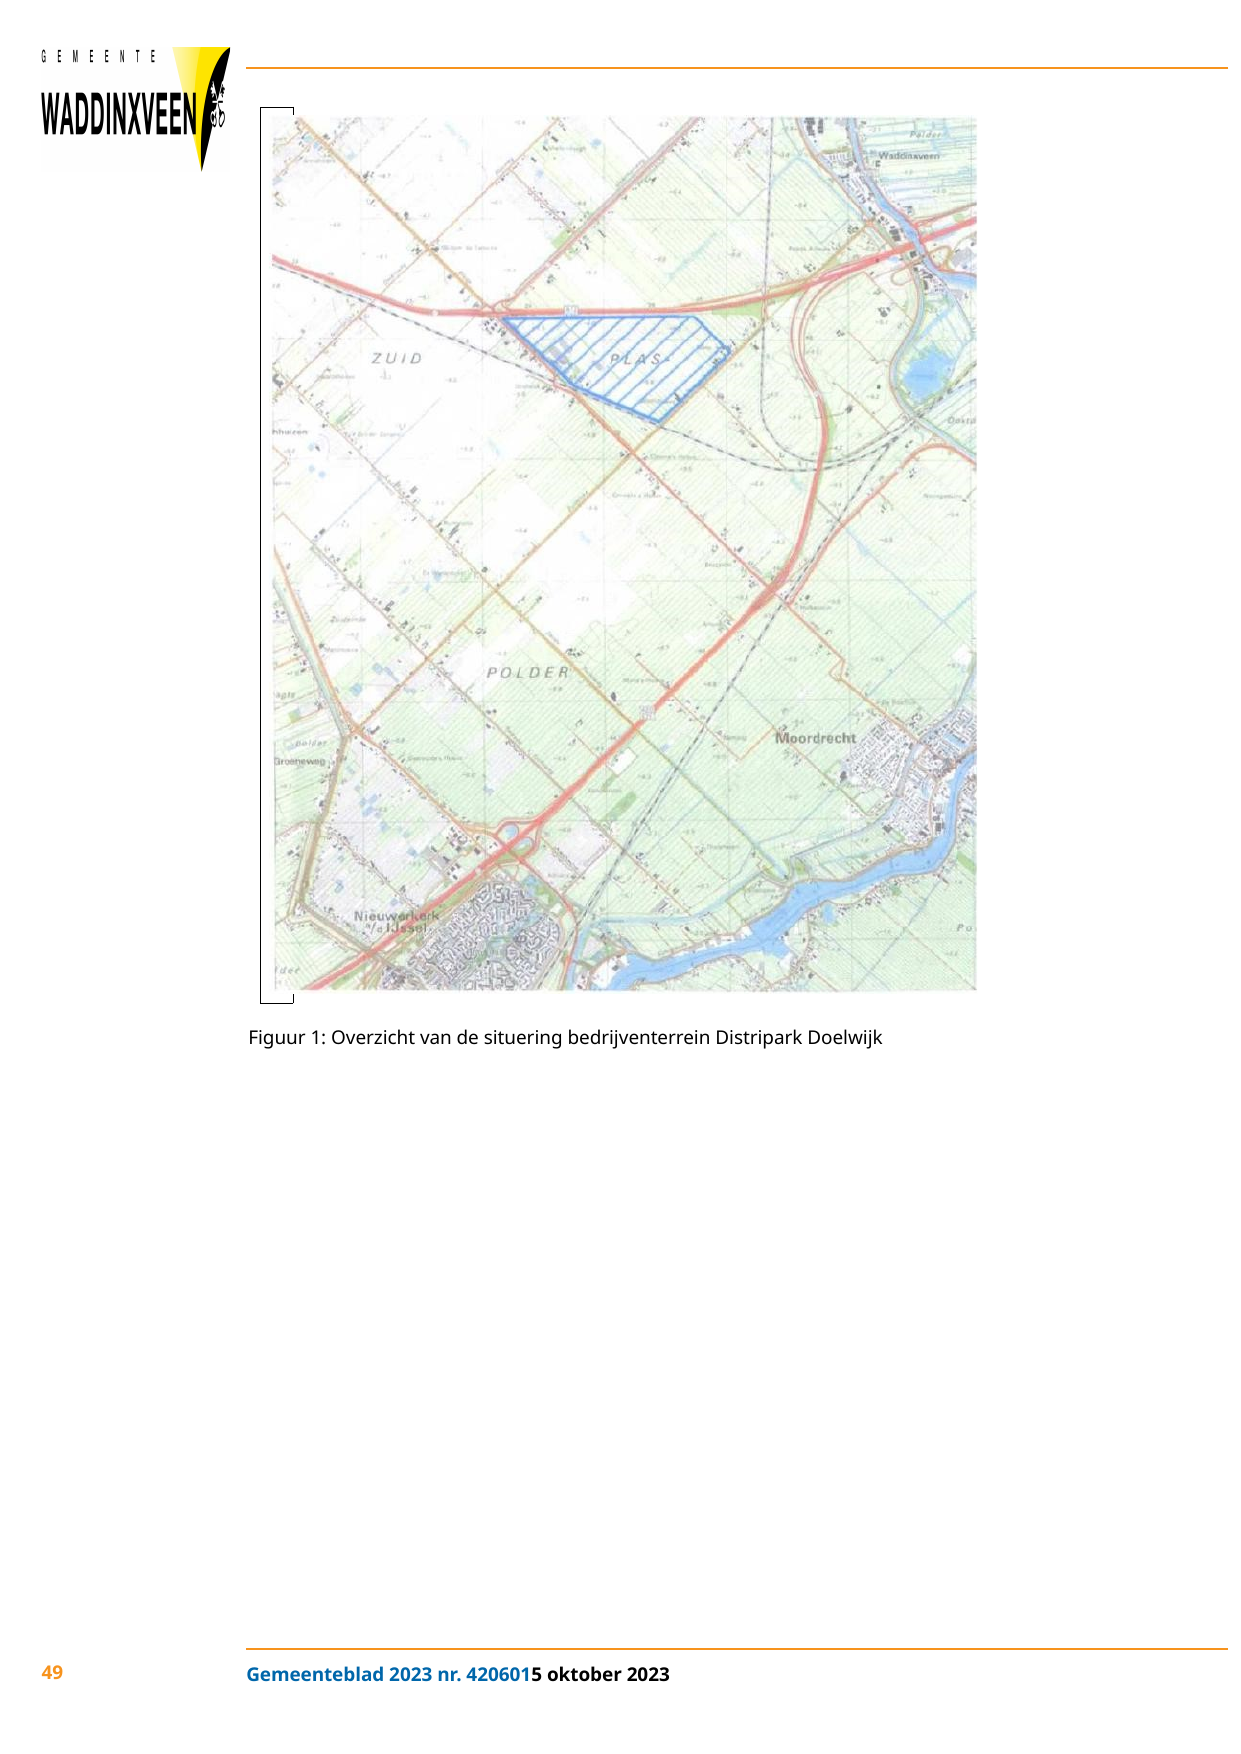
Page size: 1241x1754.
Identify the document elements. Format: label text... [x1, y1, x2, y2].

picture [268, 115, 978, 994]
text Figuur 1: Overzicht van de situering bedrijventerrein Distripark Doelwijk [248, 1024, 1152, 1050]
picture [41, 47, 231, 172]
